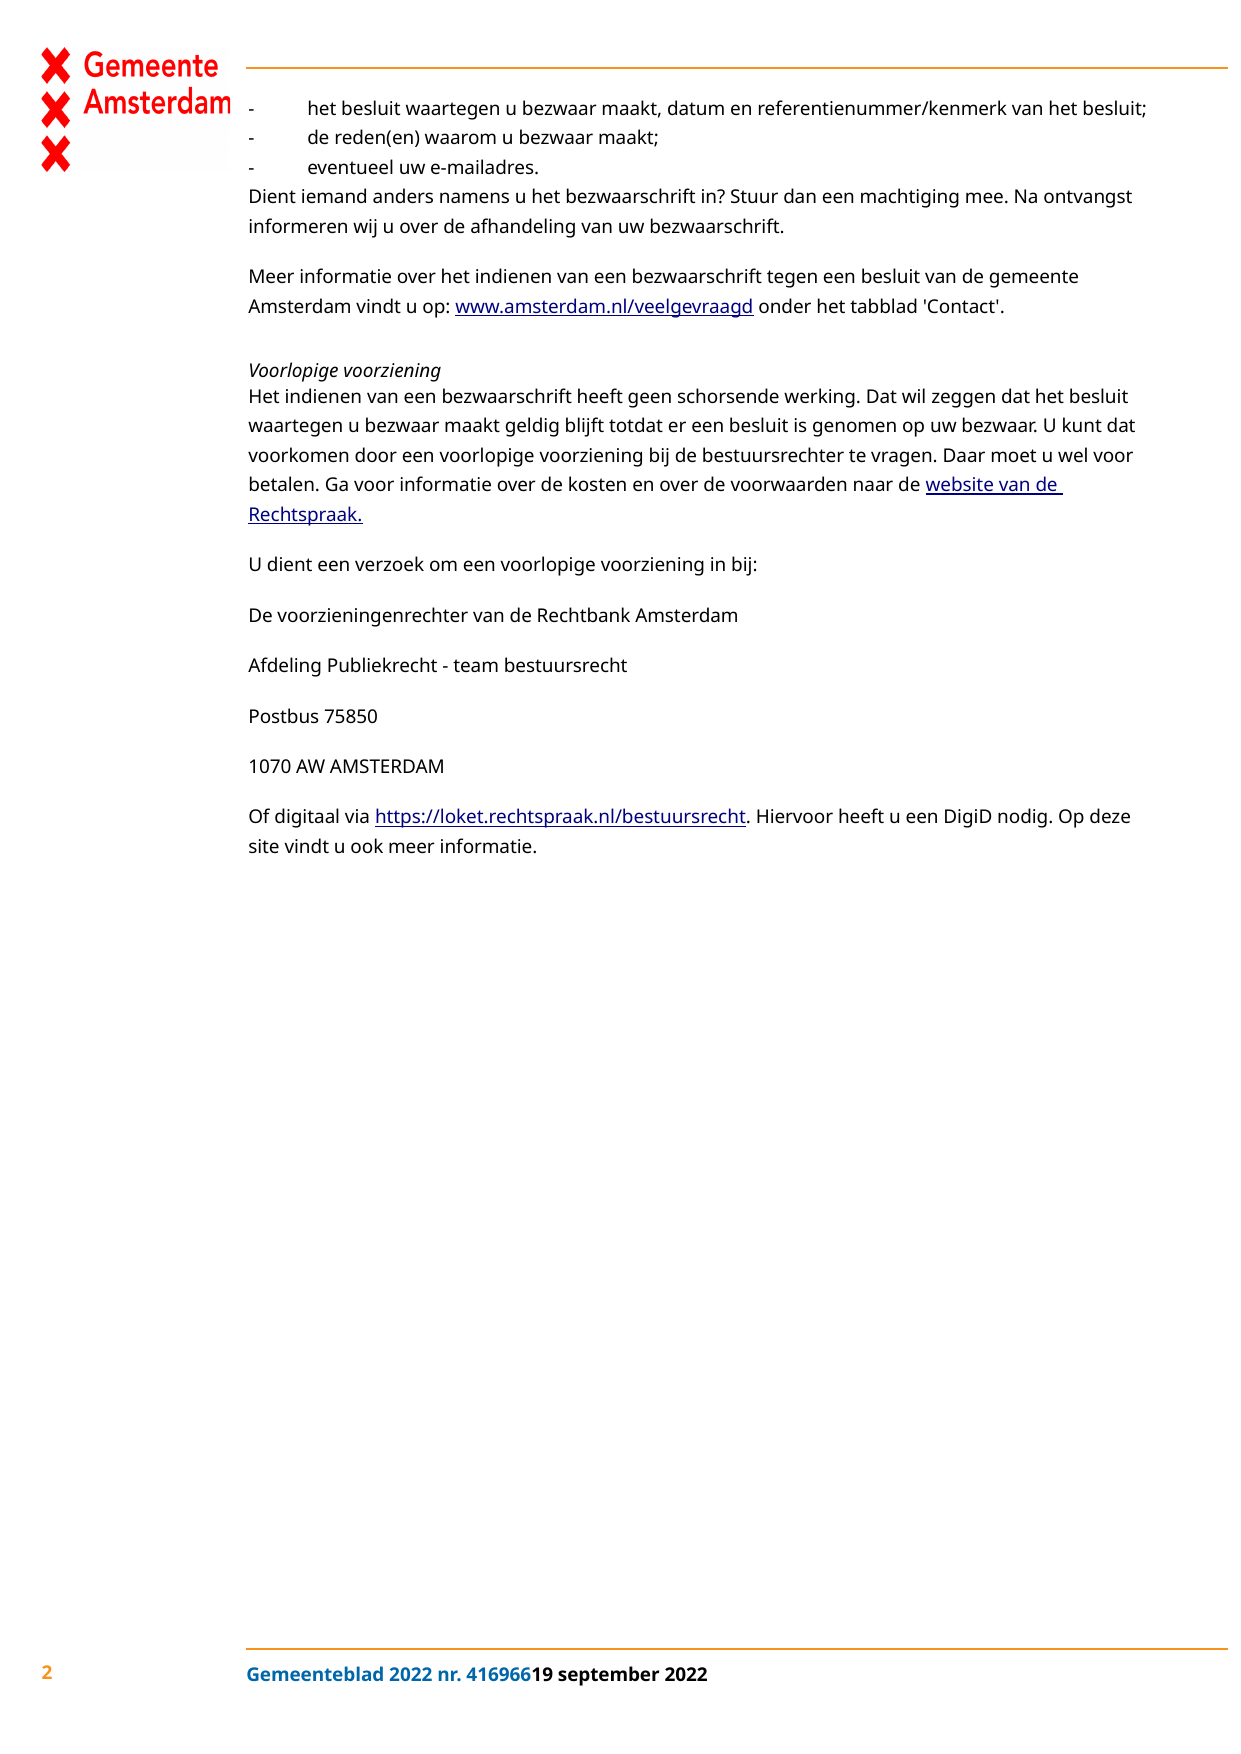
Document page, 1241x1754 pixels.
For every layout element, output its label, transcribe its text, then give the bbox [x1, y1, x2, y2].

list eventueel uw e-mailadres. [248, 154, 1152, 180]
text Voorlopige voorziening [248, 357, 1152, 383]
list het besluit waartegen u bezwaar maakt, datum en referentienummer/kenmerk van het besluit; [248, 95, 1152, 121]
text Dient iemand anders namens u het bezwaarschrift in? Stuur dan een machtiging mee. Na ontvangst informeren wij u over de afhandeling van uw bezwaarschrift. [248, 183, 1152, 239]
text Meer informatie over het indienen van een bezwaarschrift tegen een besluit van de gemeente Amsterdam vindt u op: www.amsterdam.nl/veelgevraagd onder het tabblad 'Contact'. [248, 263, 1152, 319]
text Of digitaal via https://loket.rechtspraak.nl/bestuursrecht. Hiervoor heeft u een DigiD nodig. Op deze site vindt u ook meer informatie. [248, 804, 1152, 859]
text De voorzieningenrechter van de Rechtbank Amsterdam [248, 602, 1152, 628]
list de reden(en) waarom u bezwaar maakt; [248, 124, 1152, 150]
text Afdeling Publiekrecht - team bestuursrecht [248, 652, 1152, 678]
text 1070 AW AMSTERDAM [248, 753, 1152, 779]
picture [41, 47, 231, 172]
text Het indienen van een bezwaarschrift heeft geen schorsende werking. Dat wil zeggen dat het besluit waartegen u bezwaar maakt geldig blijft totdat er een besluit is genomen op uw bezwaar. U kunt dat voorkomen door een voorlopige voorziening bij de bestuursrechter te vragen. Daar moet u wel voor betalen. Ga voor informatie over de kosten en over de voorwaarden naar de website van de Rechtspraak. [248, 383, 1152, 527]
text U dient een verzoek om een voorlopige voorziening in bij: [248, 552, 1152, 577]
text Postbus 75850 [248, 703, 1152, 728]
